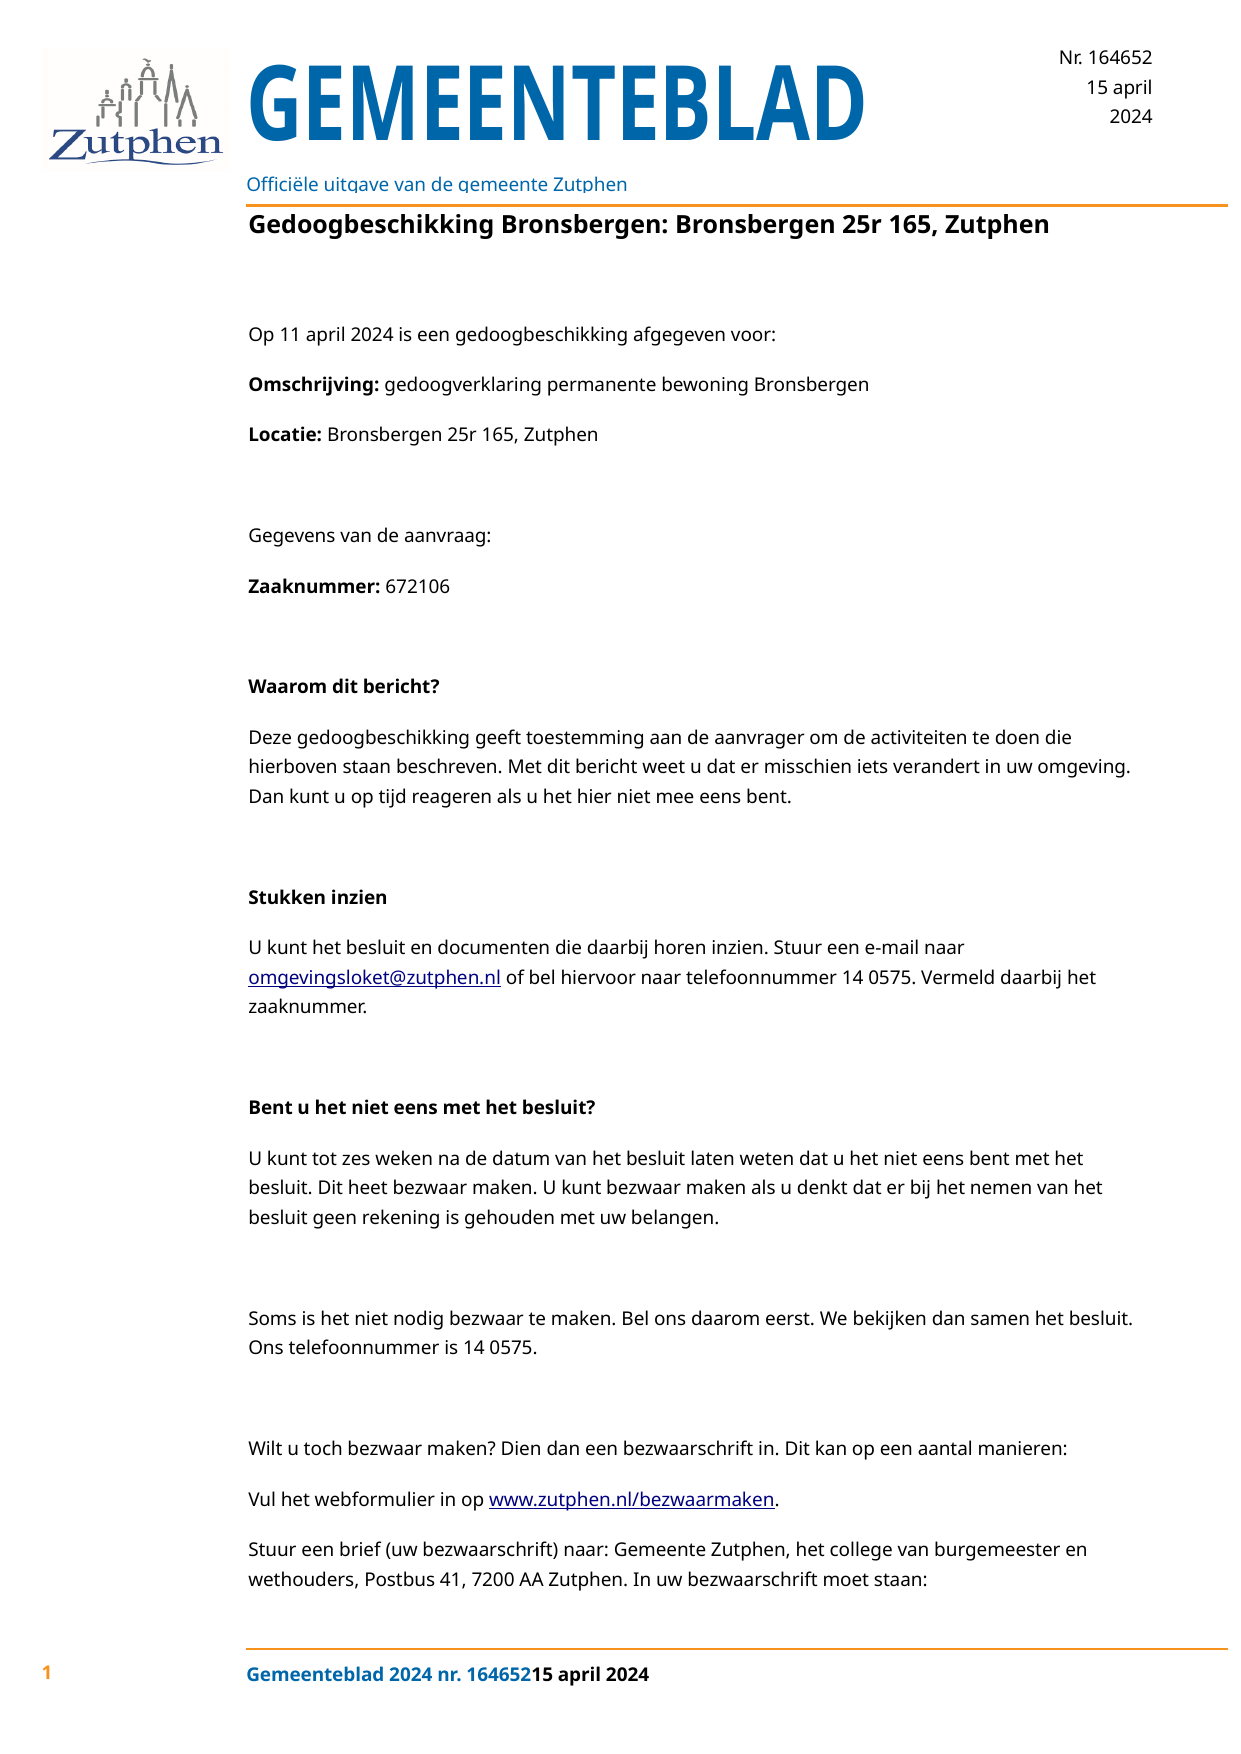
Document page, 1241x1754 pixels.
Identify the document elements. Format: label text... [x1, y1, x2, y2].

text Gegevens van de aanvraag: [248, 522, 1152, 548]
text Locatie: Bronsbergen 25r 165, Zutphen [248, 422, 1152, 447]
picture [41, 47, 231, 172]
text Stuur een brief (uw bezwaarschrift) naar: Gemeente Zutphen, het college van burgemeester en wethouders, Postbus 41, 7200 AA Zutphen. In uw bezwaarschrift moet staan: [248, 1536, 1152, 1591]
text Omschrijving: gedoogverklaring permanente bewoning Bronsbergen [248, 371, 1152, 397]
text Stukken inzien [248, 884, 1152, 910]
text Zaaknummer: 672106 [248, 573, 1152, 598]
text Wilt u toch bezwaar maken? Dien dan een bezwaarschrift in. Dit kan op een aantal manieren: [248, 1435, 1152, 1461]
text Gedoogbeschikking Bronsbergen: Bronsbergen 25r 165, Zutphen [248, 207, 1152, 241]
text Deze gedoogbeschikking geeft toestemming aan de aanvrager om de activiteiten te doen die hierboven staan beschreven. Met dit bericht weet u dat er misschien iets verandert in uw omgeving. Dan kunt u op tijd reageren als u het hier niet mee eens bent. [248, 724, 1152, 809]
text Waarom dit bericht? [248, 674, 1152, 699]
text Bent u het niet eens met het besluit? [248, 1094, 1152, 1120]
text U kunt tot zes weken na de datum van het besluit laten weten dat u het niet eens bent met het besluit. Dit heet bezwaar maken. U kunt bezwaar maken als u denkt dat er bij het nemen van het besluit geen rekening is gehouden met uw belangen. [248, 1145, 1152, 1230]
text Op 11 april 2024 is een gedoogbeschikking afgegeven voor: [248, 321, 1152, 346]
text Soms is het niet nodig bezwaar te maken. Bel ons daarom eerst. We bekijken dan samen het besluit. Ons telefoonnummer is 14 0575. [248, 1305, 1152, 1360]
text U kunt het besluit en documenten die daarbij horen inzien. Stuur een e-mail naar omgevingsloket@zutphen.nl of bel hiervoor naar telefoonnummer 14 0575. Vermeld daarbij het zaaknummer. [248, 934, 1152, 1019]
text Vul het webformulier in op www.zutphen.nl/bezwaarmaken. [248, 1486, 1152, 1511]
